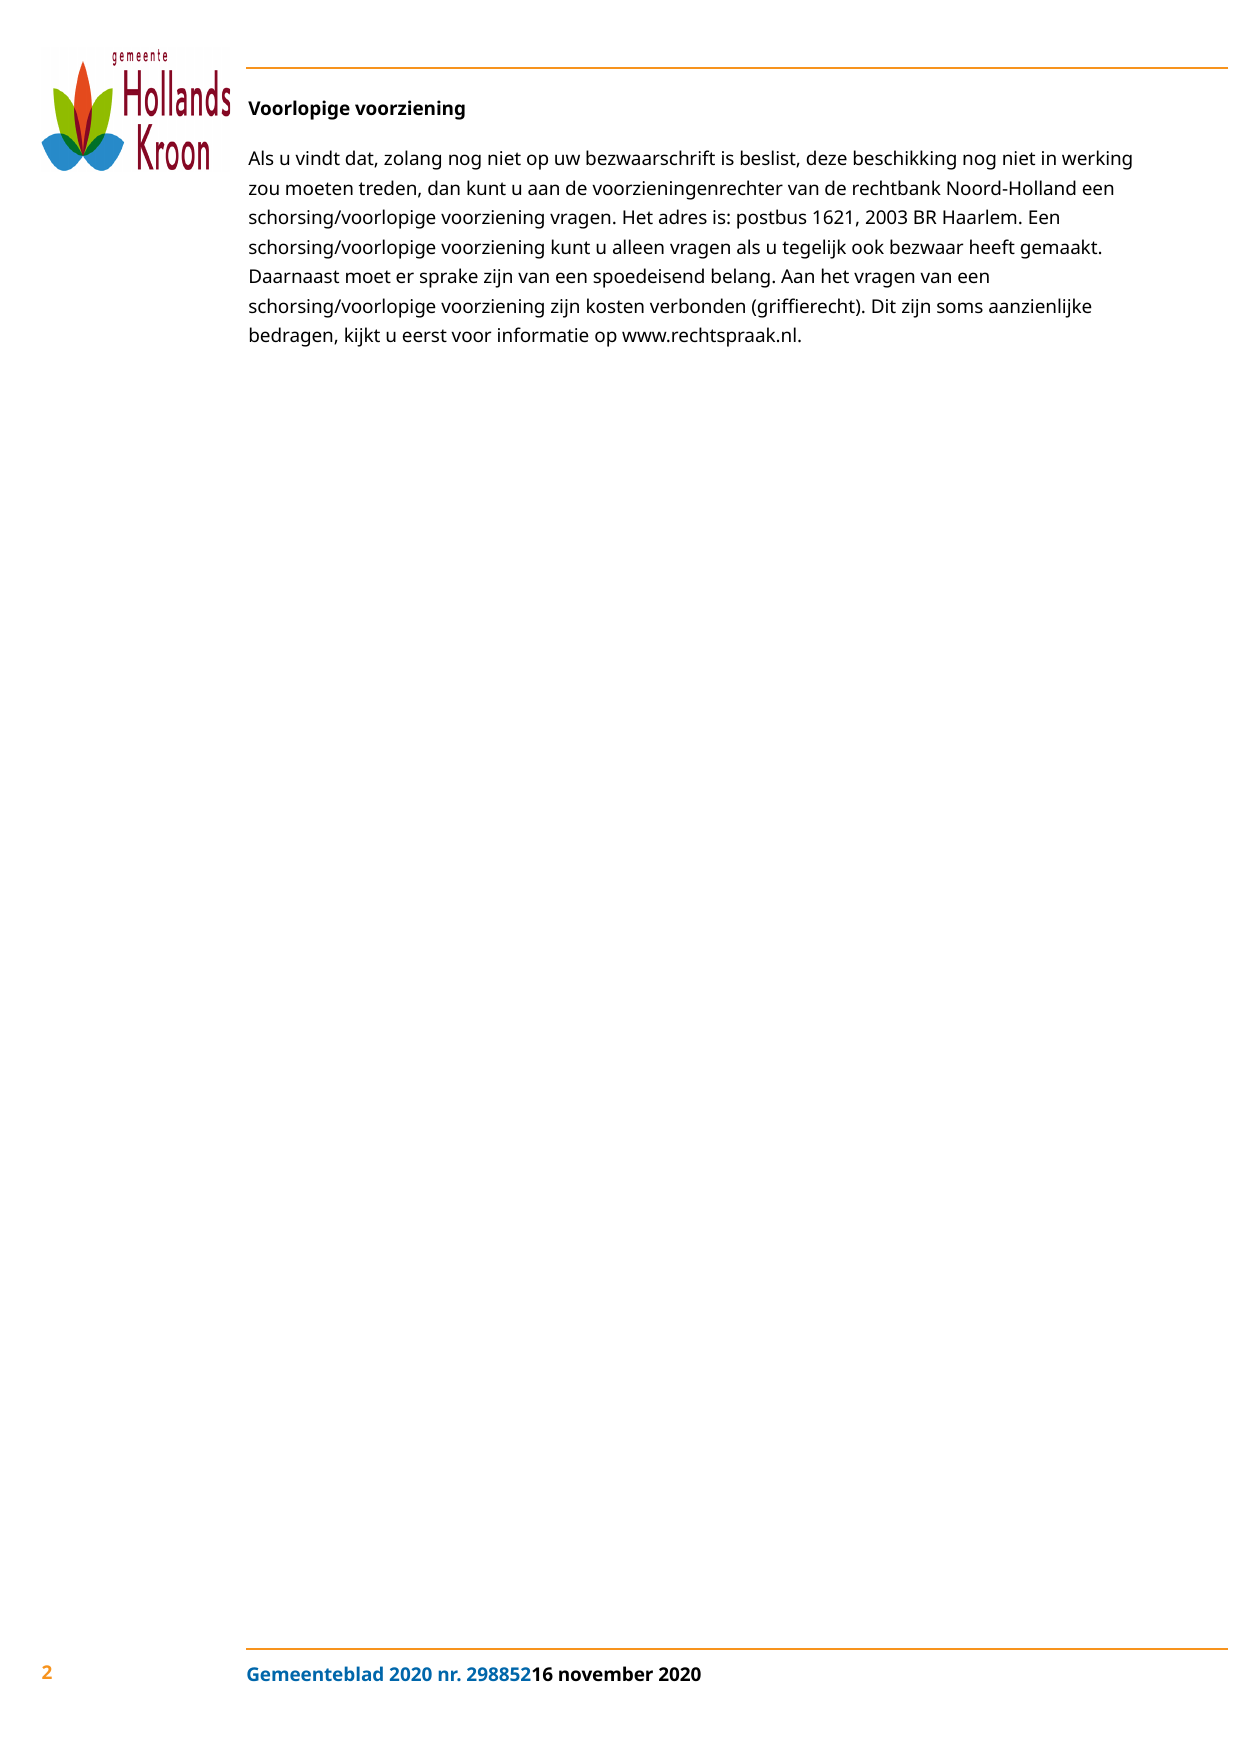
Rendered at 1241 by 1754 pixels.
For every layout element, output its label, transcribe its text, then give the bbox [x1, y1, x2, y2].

text Voorlopige voorziening [248, 95, 1152, 121]
text Als u vindt dat, zolang nog niet op uw bezwaarschrift is beslist, deze beschikking nog niet in werking zou moeten treden, dan kunt u aan de voorzieningenrechter van de rechtbank Noord-Holland een schorsing/voorlopige voorziening vragen. Het adres is: postbus 1621, 2003 BR Haarlem. Een schorsing/voorlopige voorziening kunt u alleen vragen als u tegelijk ook bezwaar heeft gemaakt. Daarnaast moet er sprake zijn van een spoedeisend belang. Aan het vragen van een schorsing/voorlopige voorziening zijn kosten verbonden (griffierecht). Dit zijn soms aanzienlijke bedragen, kijkt u eerst voor informatie op www.rechtspraak.nl. [248, 145, 1152, 348]
picture [41, 47, 231, 172]
